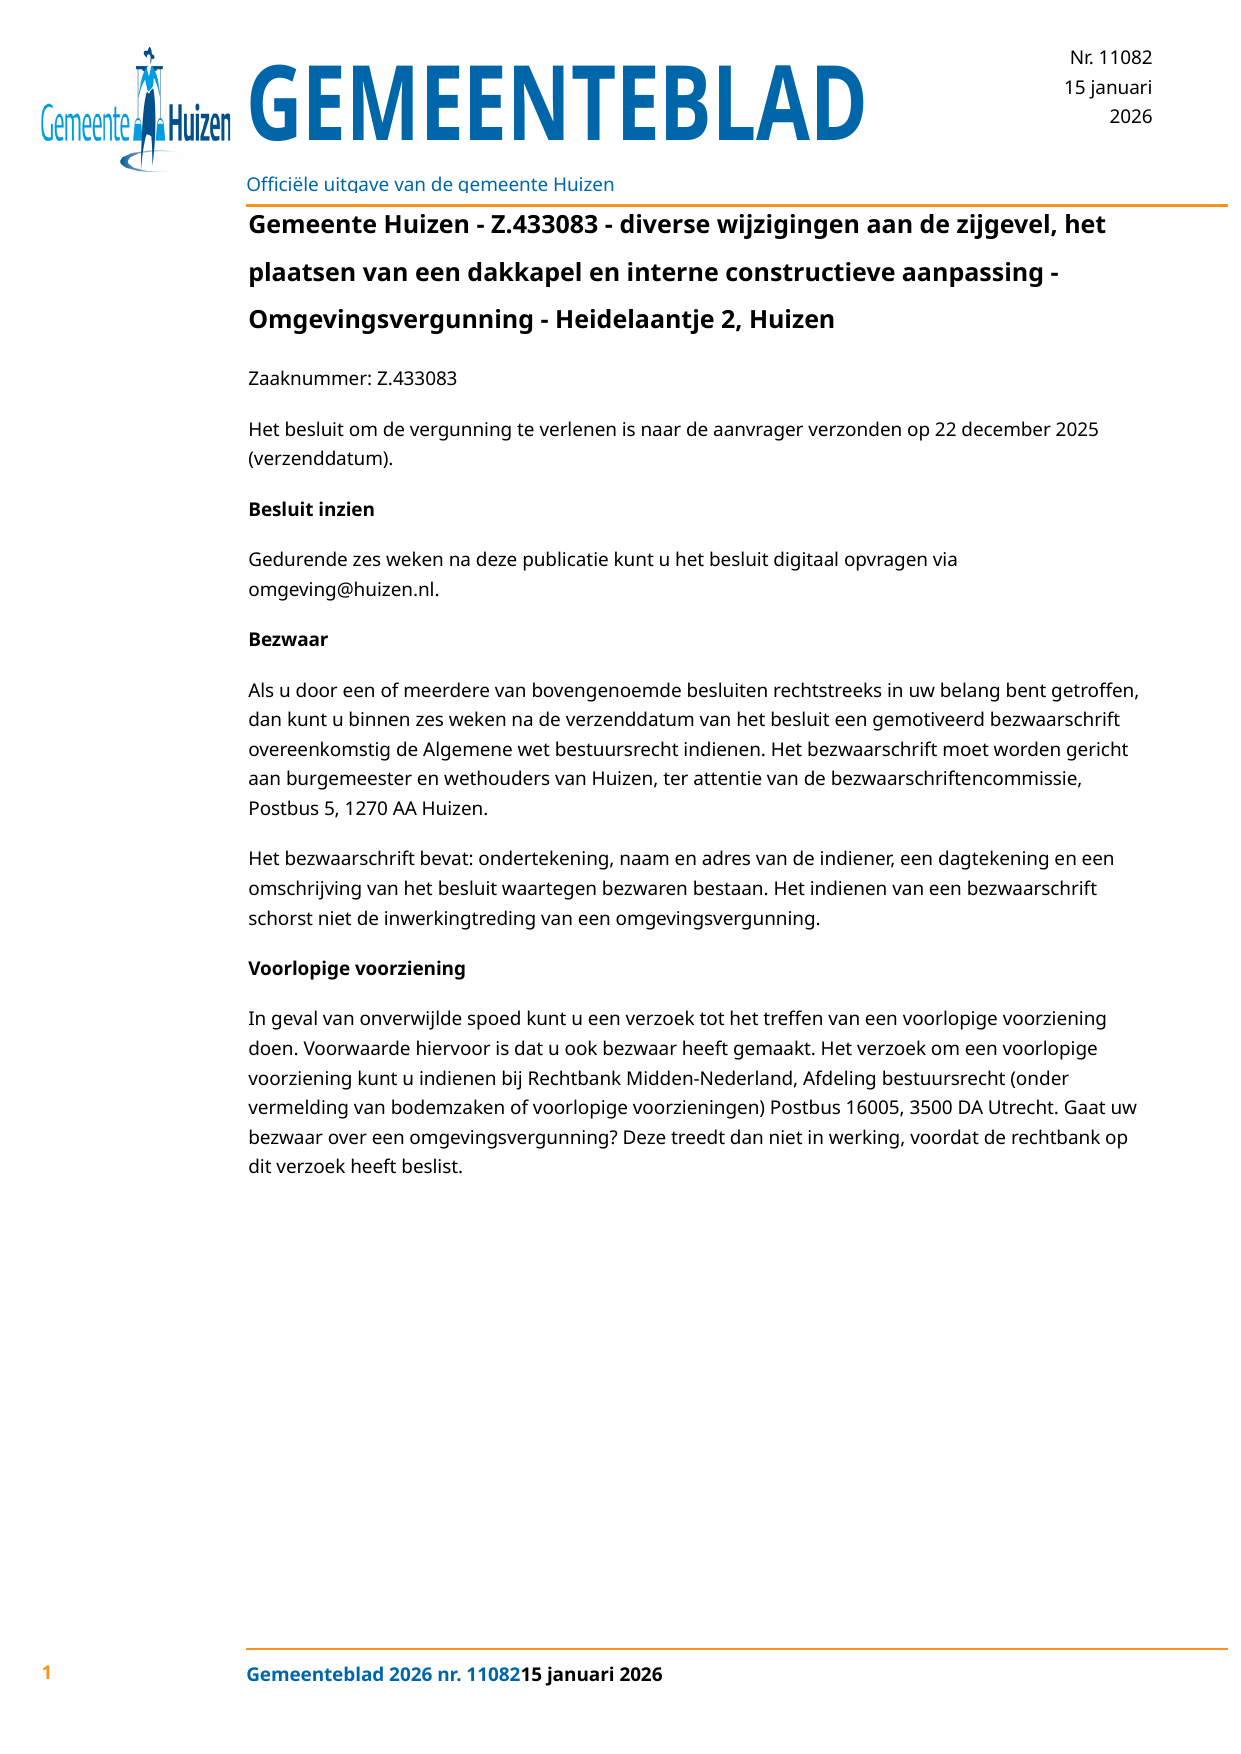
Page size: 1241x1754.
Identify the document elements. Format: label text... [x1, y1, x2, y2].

text Gemeente Huizen - Z.433083 - diverse wijzigingen aan de zijgevel, het plaatsen van een dakkapel en interne constructieve aanpassing - Omgevingsvergunning - Heidelaantje 2, Huizen [248, 207, 1152, 336]
text Besluit inzien [248, 496, 1152, 522]
text Gedurende zes weken na deze publicatie kunt u het besluit digitaal opvragen via omgeving@huizen.nl. [248, 546, 1152, 602]
text Het bezwaarschrift bevat: ondertekening, naam en adres van de indiener, een dagtekening en een omschrijving van het besluit waartegen bezwaren bestaan. Het indienen van een bezwaarschrift schorst niet de inwerkingtreding van een omgevingsvergunning. [248, 846, 1152, 930]
text Als u door een of meerdere van bovengenoemde besluiten rechtstreeks in uw belang bent getroffen, dan kunt u binnen zes weken na de verzenddatum van het besluit een gemotiveerd bezwaarschrift overeenkomstig de Algemene wet bestuursrecht indienen. Het bezwaarschrift moet worden gericht aan burgemeester en wethouders van Huizen, ter attentie van de bezwaarschriftencommissie, Postbus 5, 1270 AA Huizen. [248, 677, 1152, 821]
text Het besluit om de vergunning te verlenen is naar de aanvrager verzonden op 22 december 2025 (verzenddatum). [248, 416, 1152, 471]
picture [41, 47, 231, 172]
text Voorlopige voorziening [248, 955, 1152, 981]
text Zaaknummer: Z.433083 [248, 366, 1152, 391]
text In geval van onverwijlde spoed kunt u een verzoek tot het treffen van een voorlopige voorziening doen. Voorwaarde hiervoor is dat u ook bezwaar heeft gemaakt. Het verzoek om een voorlopige voorziening kunt u indienen bij Rechtbank Midden-Nederland, Afdeling bestuursrecht (onder vermelding van bodemzaken of voorlopige voorzieningen) Postbus 16005, 3500 DA Utrecht. Gaat uw bezwaar over een omgevingsvergunning? Deze treedt dan niet in werking, voordat de rechtbank op dit verzoek heeft beslist. [248, 1006, 1152, 1179]
text Bezwaar [248, 626, 1152, 652]
